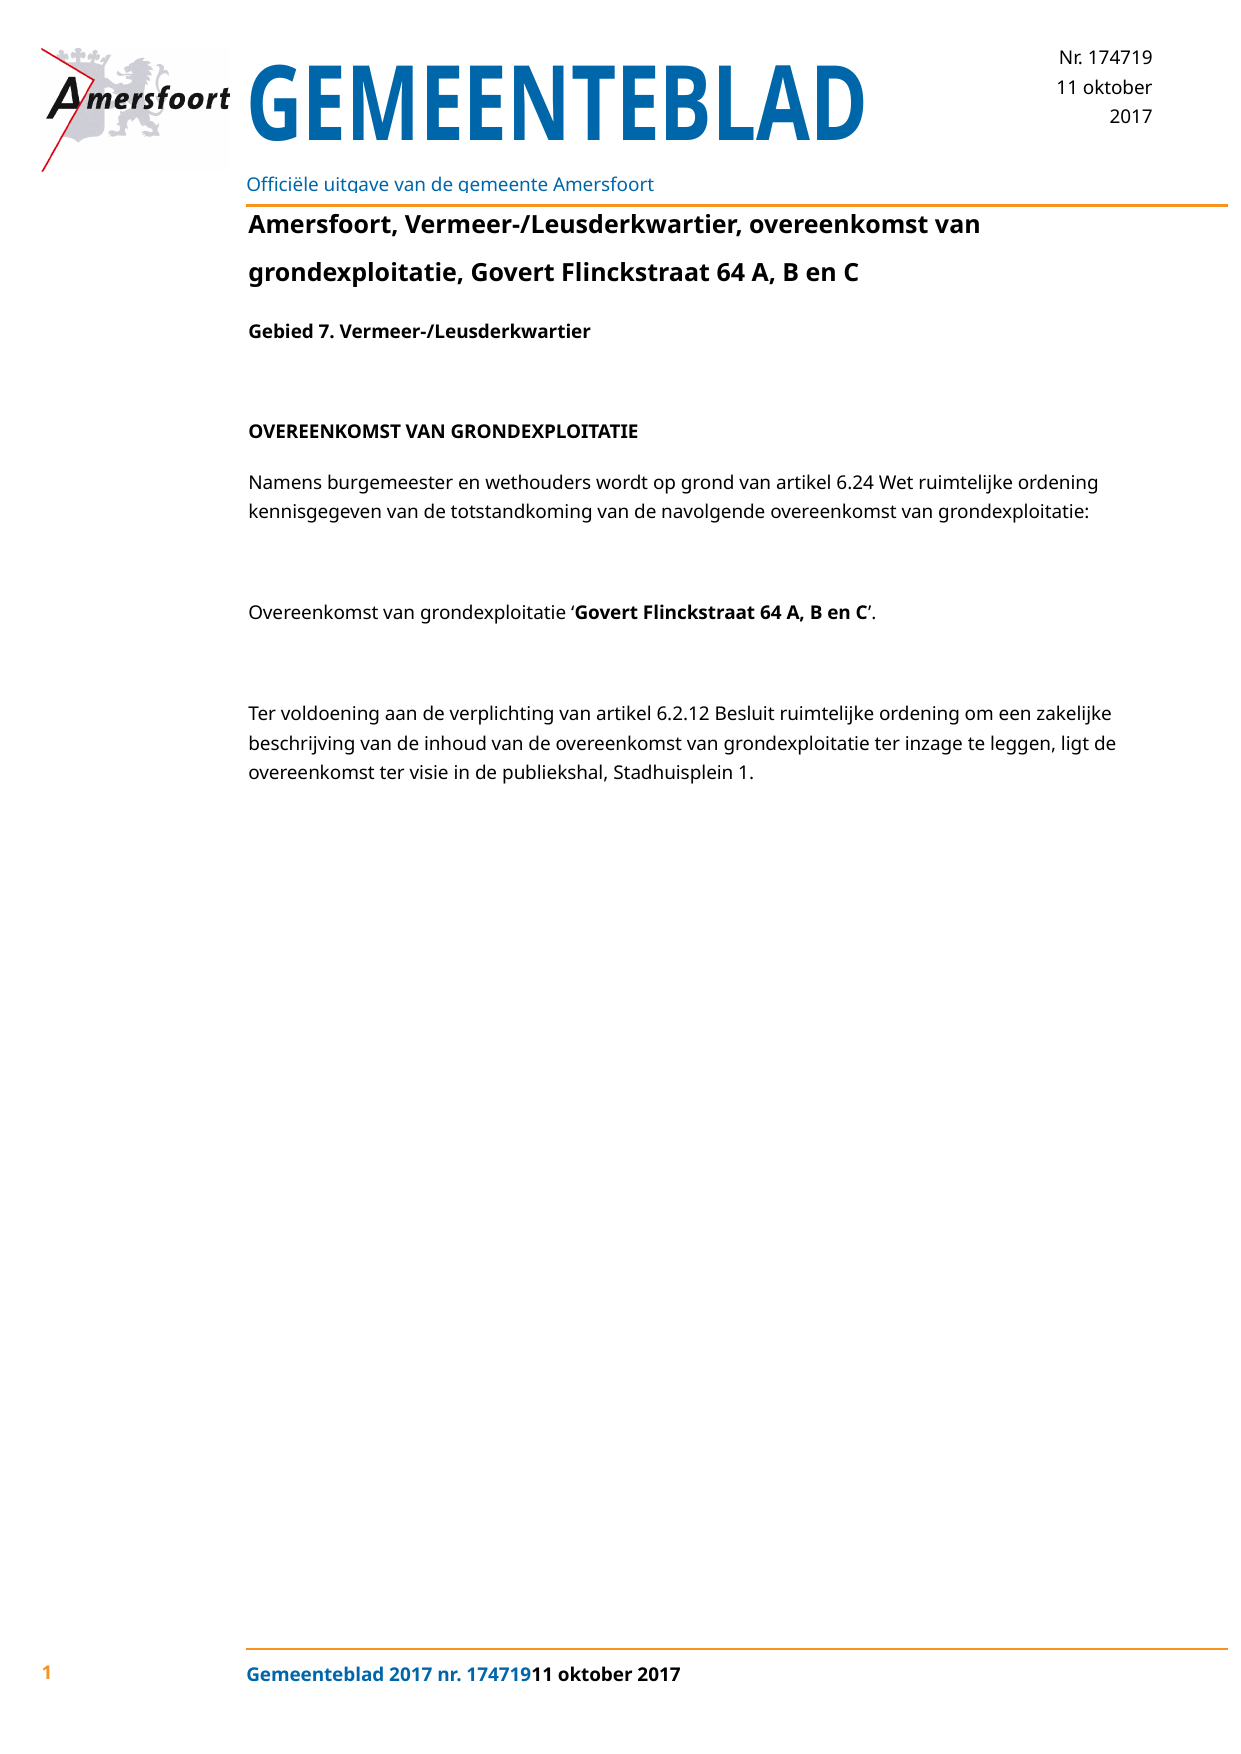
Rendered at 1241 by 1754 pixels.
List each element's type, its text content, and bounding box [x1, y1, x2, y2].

text Overeenkomst van grondexploitatie ‘Govert Flinckstraat 64 A, B en C’. [248, 599, 1152, 625]
text Ter voldoening aan de verplichting van artikel 6.2.12 Besluit ruimtelijke ordening om een zakelijke beschrijving van de inhoud van de overeenkomst van grondexploitatie ter inzage te leggen, ligt de overeenkomst ter visie in de publiekshal, Stadhuisplein 1. [248, 700, 1152, 785]
text Amersfoort, Vermeer-/Leusderkwartier, overeenkomst van grondexploitatie, Govert Flinckstraat 64 A, B en C [248, 207, 1152, 288]
picture [41, 47, 231, 172]
text Namens burgemeester en wethouders wordt op grond van artikel 6.24 Wet ruimtelijke ordening kennisgegeven van de totstandkoming van de navolgende overeenkomst van grondexploitatie: [248, 469, 1152, 524]
text OVEREENKOMST VAN GRONDEXPLOITATIE [248, 419, 1152, 444]
text Gebied 7. Vermeer-/Leusderkwartier [248, 318, 1152, 344]
